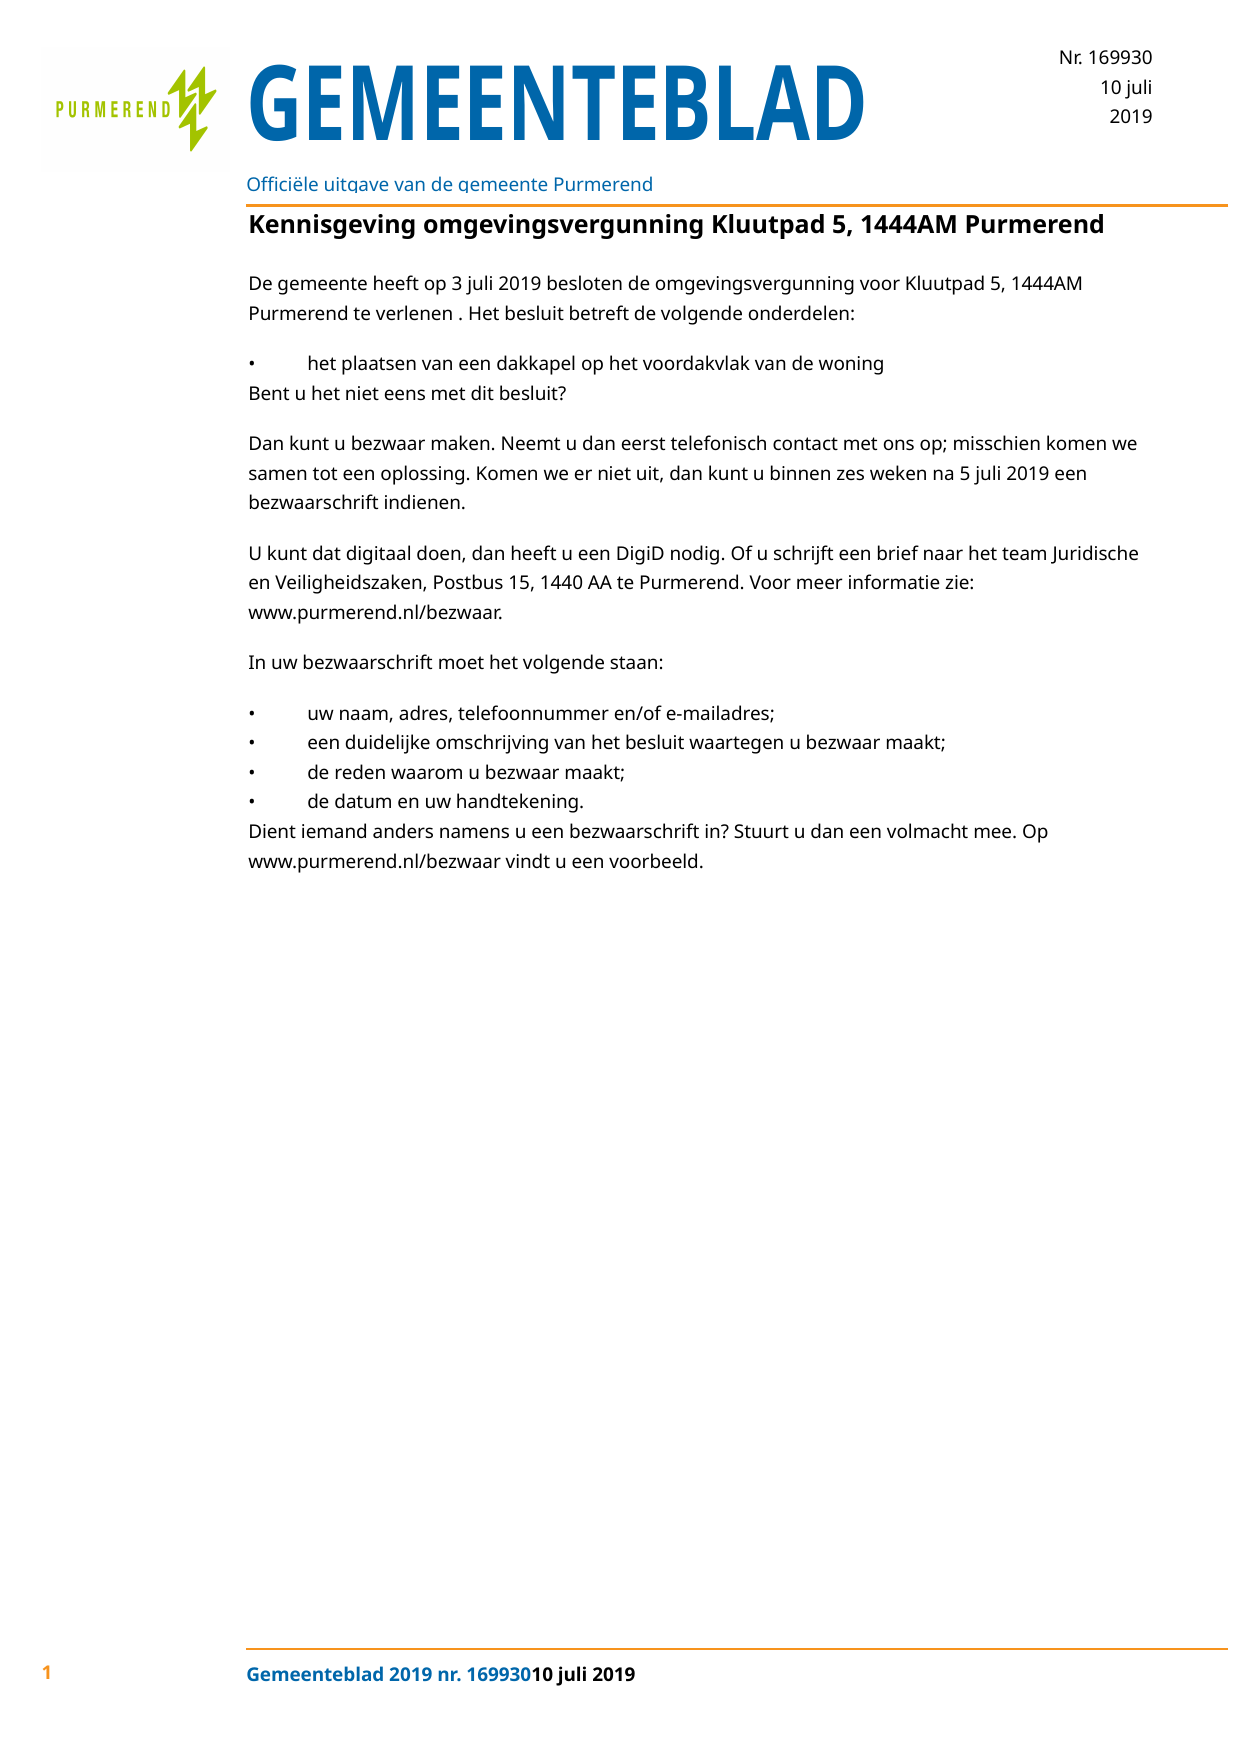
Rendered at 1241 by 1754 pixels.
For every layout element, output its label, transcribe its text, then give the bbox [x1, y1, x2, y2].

text De gemeente heeft op 3 juli 2019 besloten de omgevingsvergunning voor Kluutpad 5, 1444AM Purmerend te verlenen . Het besluit betreft de volgende onderdelen: [248, 270, 1152, 326]
list de datum en uw handtekening. [248, 789, 1152, 814]
list een duidelijke omschrijving van het besluit waartegen u bezwaar maakt; [248, 729, 1152, 755]
text Bent u het niet eens met dit besluit? [248, 380, 1152, 406]
text In uw bezwaarschrift moet het volgende staan: [248, 649, 1152, 675]
text U kunt dat digitaal doen, dan heeft u een DigiD nodig. Of u schrijft een brief naar het team Juridische en Veiligheidszaken, Postbus 15, 1440 AA te Purmerend. Voor meer informatie zie: www.purmerend.nl/bezwaar. [248, 540, 1152, 625]
list het plaatsen van een dakkapel op het voordakvlak van de woning [248, 350, 1152, 376]
text Dient iemand anders namens u een bezwaarschrift in? Stuurt u dan een volmacht mee. Op www.purmerend.nl/bezwaar vindt u een voorbeeld. [248, 818, 1152, 873]
text Kennisgeving omgevingsvergunning Kluutpad 5, 1444AM Purmerend [248, 207, 1152, 241]
list uw naam, adres, telefoonnummer en/of e-mailadres; [248, 700, 1152, 726]
text Dan kunt u bezwaar maken. Neemt u dan eerst telefonisch contact met ons op; misschien komen we samen tot een oplossing. Komen we er niet uit, dan kunt u binnen zes weken na 5 juli 2019 een bezwaarschrift indienen. [248, 430, 1152, 515]
list de reden waarom u bezwaar maakt; [248, 759, 1152, 785]
picture [41, 47, 231, 172]
